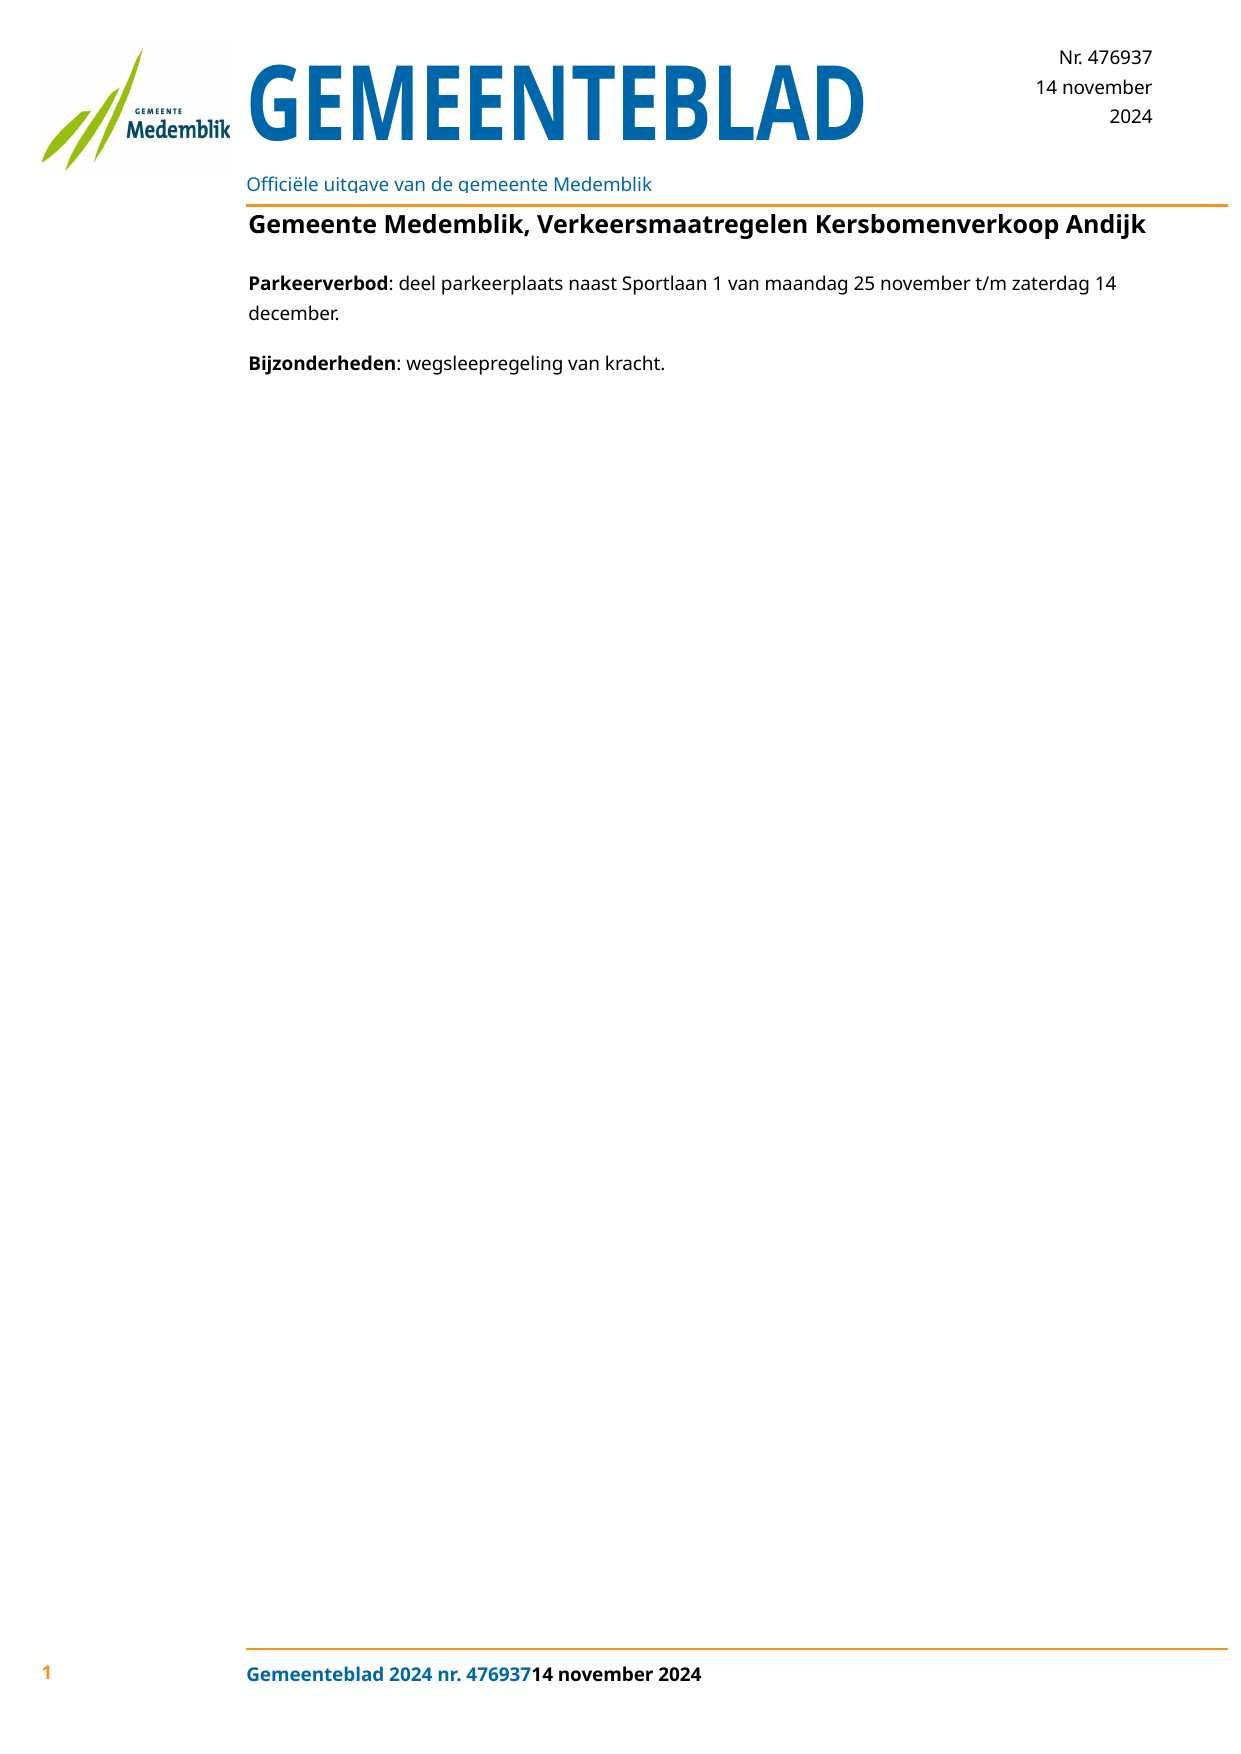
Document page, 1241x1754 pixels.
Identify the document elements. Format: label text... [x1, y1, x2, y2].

picture [41, 47, 231, 172]
text Gemeente Medemblik, Verkeersmaatregelen Kersbomenverkoop Andijk [248, 207, 1152, 241]
text Bijzonderheden: wegsleepregeling van kracht. [248, 350, 1152, 376]
text Parkeerverbod: deel parkeerplaats naast Sportlaan 1 van maandag 25 november t/m zaterdag 14 december. [248, 270, 1152, 326]
